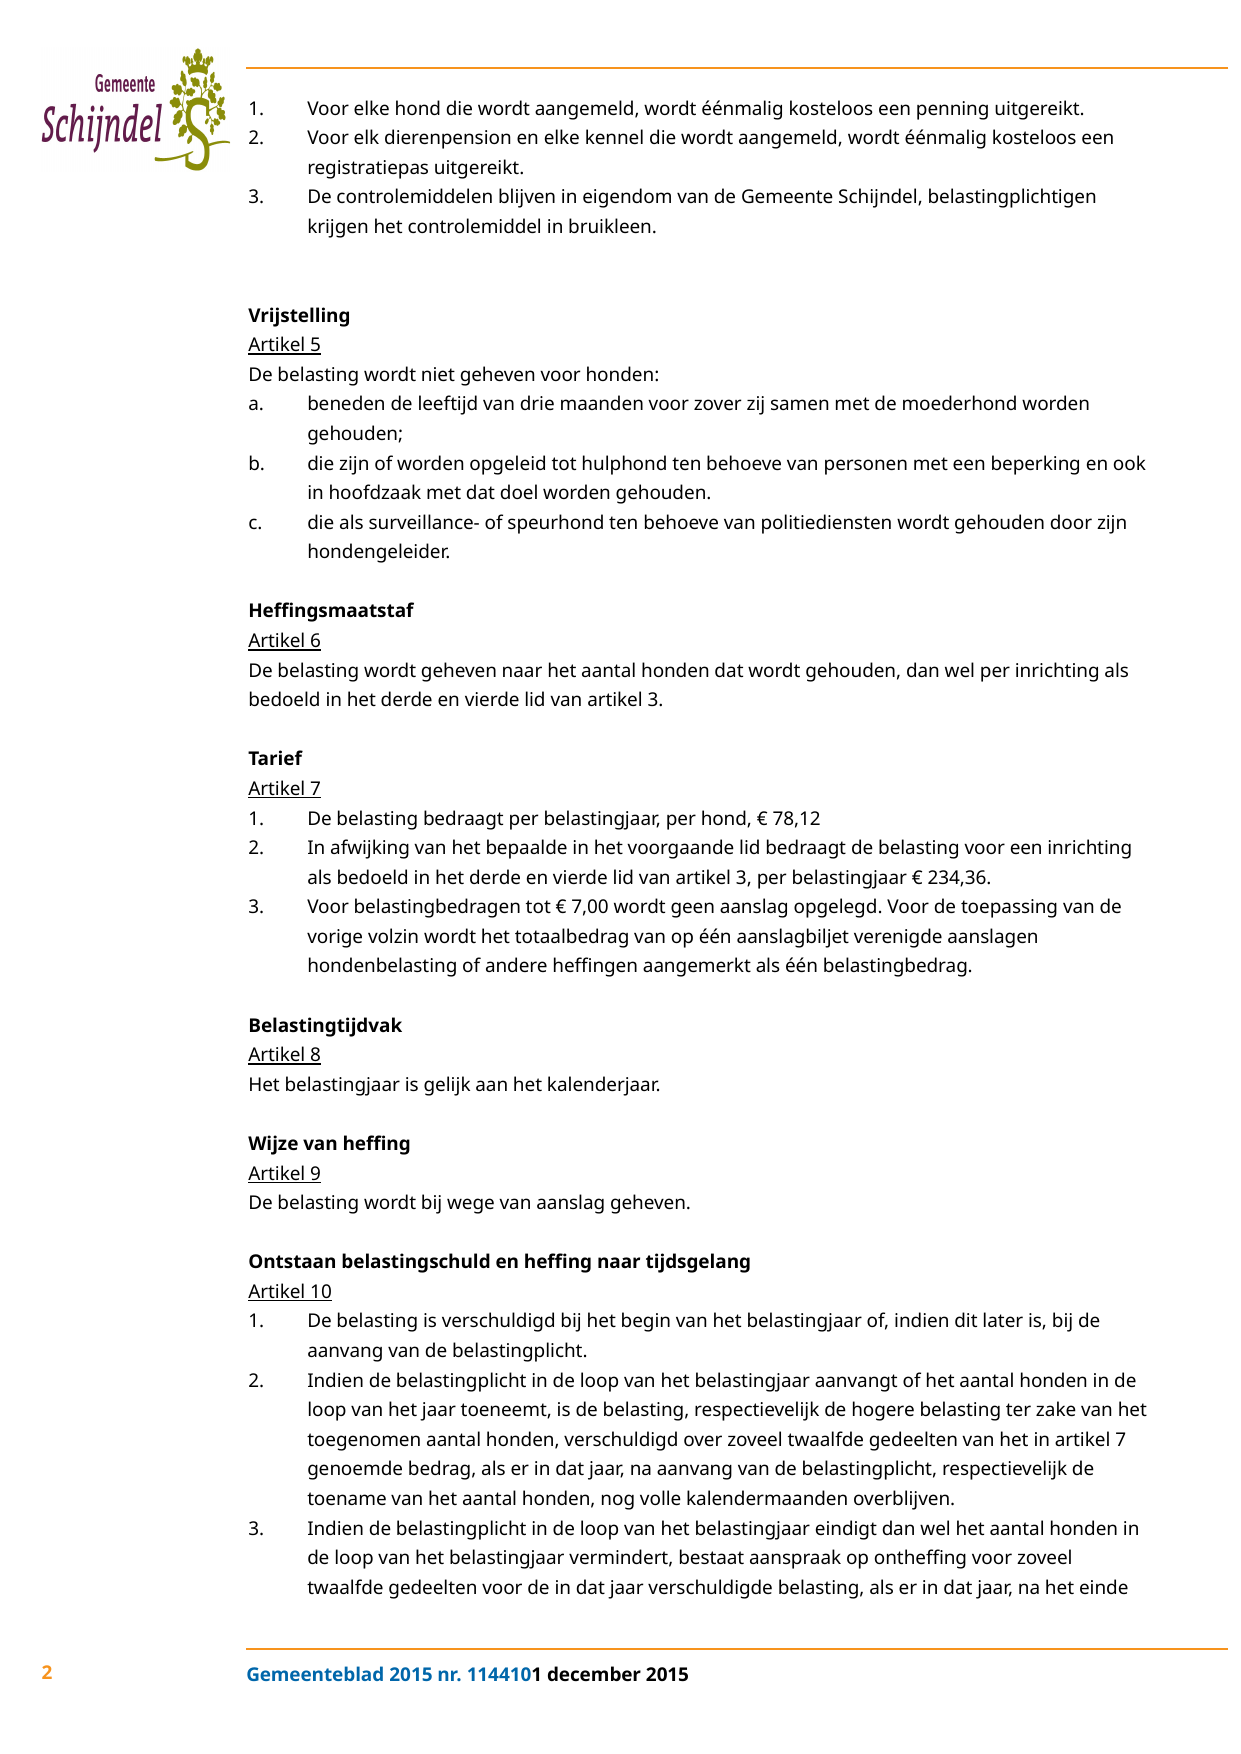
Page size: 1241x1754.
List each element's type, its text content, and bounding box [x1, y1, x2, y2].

text De belasting wordt bij wege van aanslag geheven. [248, 1189, 1152, 1215]
text Artikel 10 [248, 1278, 1152, 1304]
list De controlemiddelen blijven in eigendom van de Gemeente Schijndel, belastingplichtigen krijgen het controlemiddel in bruikleen. [248, 183, 1152, 239]
text Artikel 8 [248, 1041, 1152, 1067]
list Voor elk dierenpension en elke kennel die wordt aangemeld, wordt éénmalig kosteloos een registratiepas uitgereikt. [248, 124, 1152, 180]
text Artikel 7 [248, 775, 1152, 801]
list In afwijking van het bepaalde in het voorgaande lid bedraagt de belasting voor een inrichting als bedoeld in het derde en vierde lid van artikel 3, per belastingjaar € 234,36. [248, 834, 1152, 890]
text Belastingtijdvak [248, 1012, 1152, 1038]
text Artikel 9 [248, 1160, 1152, 1186]
list die zijn of worden opgeleid tot hulphond ten behoeve van personen met een beperking en ook in hoofdzaak met dat doel worden gehouden. [248, 450, 1152, 505]
list De belasting is verschuldigd bij het begin van het belastingjaar of, indien dit later is, bij de aanvang van de belastingplicht. [248, 1308, 1152, 1363]
text Het belastingjaar is gelijk aan het kalenderjaar. [248, 1071, 1152, 1097]
list Indien de belastingplicht in de loop van het belastingjaar aanvangt of het aantal honden in de loop van het jaar toeneemt, is de belasting, respectievelijk de hogere belasting ter zake van het toegenomen aantal honden, verschuldigd over zoveel twaalfde gedeelten van het in artikel 7 genoemde bedrag, als er in dat jaar, na aanvang van de belastingplicht, respectievelijk de toename van het aantal honden, nog volle kalendermaanden overblijven. [248, 1367, 1152, 1511]
list Voor belastingbedragen tot € 7,00 wordt geen aanslag opgelegd. Voor de toepassing van de vorige volzin wordt het totaalbedrag van op één aanslagbiljet verenigde aanslagen hondenbelasting of andere heffingen aangemerkt als één belastingbedrag. [248, 893, 1152, 978]
list De belasting bedraagt per belastingjaar, per hond, € 78,12 [248, 805, 1152, 831]
list die als surveillance- of speurhond ten behoeve van politiediensten wordt gehouden door zijn hondengeleider. [248, 509, 1152, 564]
text Tarief [248, 746, 1152, 771]
picture [41, 47, 231, 172]
list Voor elke hond die wordt aangemeld, wordt éénmalig kosteloos een penning uitgereikt. [248, 95, 1152, 121]
list Indien de belastingplicht in de loop van het belastingjaar eindigt dan wel het aantal honden in de loop van het belastingjaar vermindert, bestaat aanspraak op ontheffing voor zoveel twaalfde gedeelten voor de in dat jaar verschuldigde belasting, als er in dat jaar, na het einde [248, 1515, 1152, 1600]
text Wijze van heffing [248, 1130, 1152, 1156]
text Heffingsmaatstaf [248, 598, 1152, 623]
list beneden de leeftijd van drie maanden voor zover zij samen met de moederhond worden gehouden; [248, 391, 1152, 446]
text De belasting wordt niet geheven voor honden: [248, 361, 1152, 387]
text De belasting wordt geheven naar het aantal honden dat wordt gehouden, dan wel per inrichting als bedoeld in het derde en vierde lid van artikel 3. [248, 657, 1152, 712]
text Vrijstelling [248, 302, 1152, 328]
text Ontstaan belastingschuld en heffing naar tijdsgelang [248, 1248, 1152, 1274]
text Artikel 6 [248, 627, 1152, 653]
text Artikel 5 [248, 331, 1152, 357]
